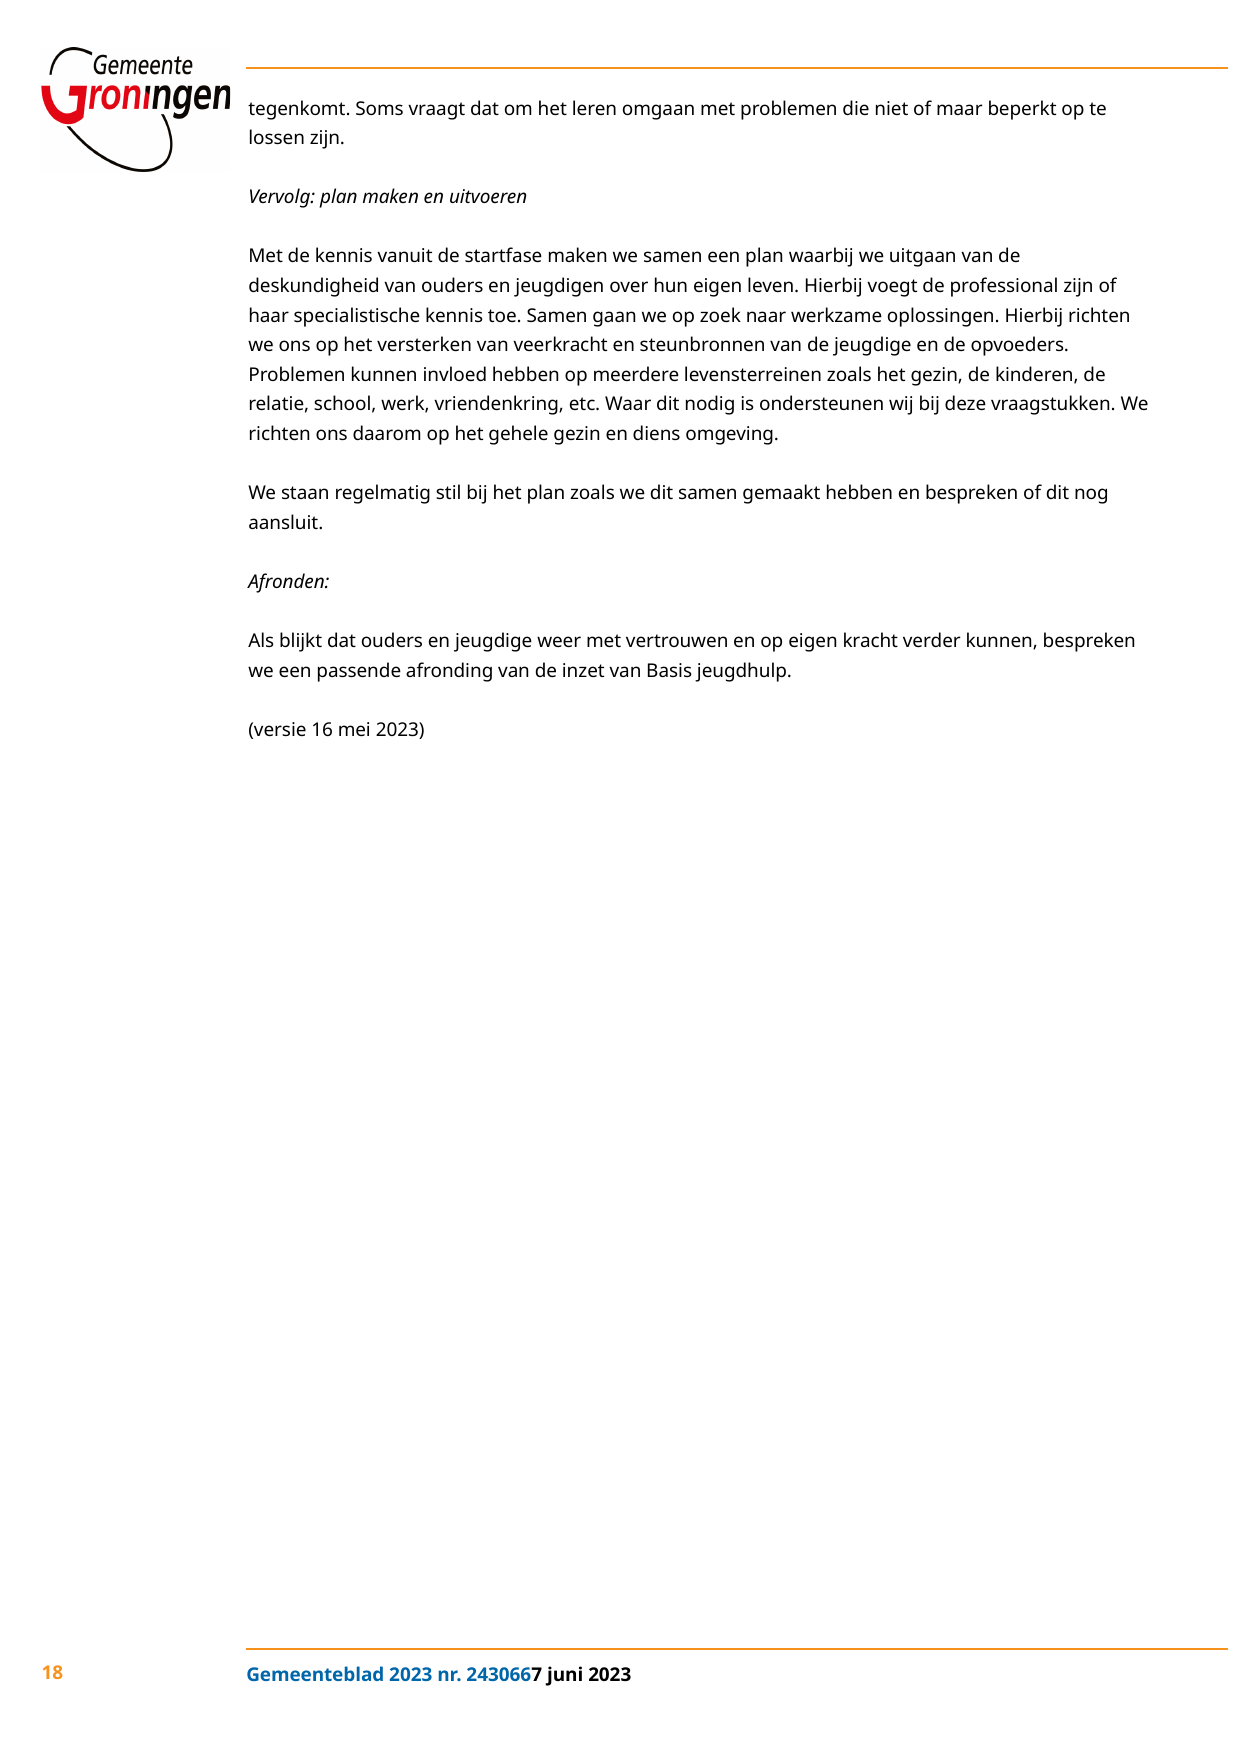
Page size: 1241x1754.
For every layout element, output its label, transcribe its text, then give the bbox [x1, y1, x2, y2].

text Met de kennis vanuit de startfase maken we samen een plan waarbij we uitgaan van de deskundigheid van ouders en jeugdigen over hun eigen leven. Hierbij voegt de professional zijn of haar specialistische kennis toe. Samen gaan we op zoek naar werkzame oplossingen. Hierbij richten we ons op het versterken van veerkracht en steunbronnen van de jeugdige en de opvoeders. Problemen kunnen invloed hebben op meerdere levensterreinen zoals het gezin, de kinderen, de relatie, school, werk, vriendenkring, etc. Waar dit nodig is ondersteunen wij bij deze vraagstukken. We richten ons daarom op het gehele gezin en diens omgeving. [248, 243, 1152, 446]
text Als blijkt dat ouders en jeugdige weer met vertrouwen en op eigen kracht verder kunnen, bespreken we een passende afronding van de inzet van Basis jeugdhulp. [248, 627, 1152, 683]
text (versie 16 mei 2023) [248, 716, 1152, 742]
text tegenkomt. Soms vraagt dat om het leren omgaan met problemen die niet of maar beperkt op te lossen zijn. [248, 95, 1152, 150]
text Afronden: [248, 568, 1152, 594]
picture [41, 47, 231, 172]
text Vervolg: plan maken en uitvoeren [248, 183, 1152, 209]
text We staan regelmatig stil bij het plan zoals we dit samen gemaakt hebben en bespreken of dit nog aansluit. [248, 479, 1152, 535]
